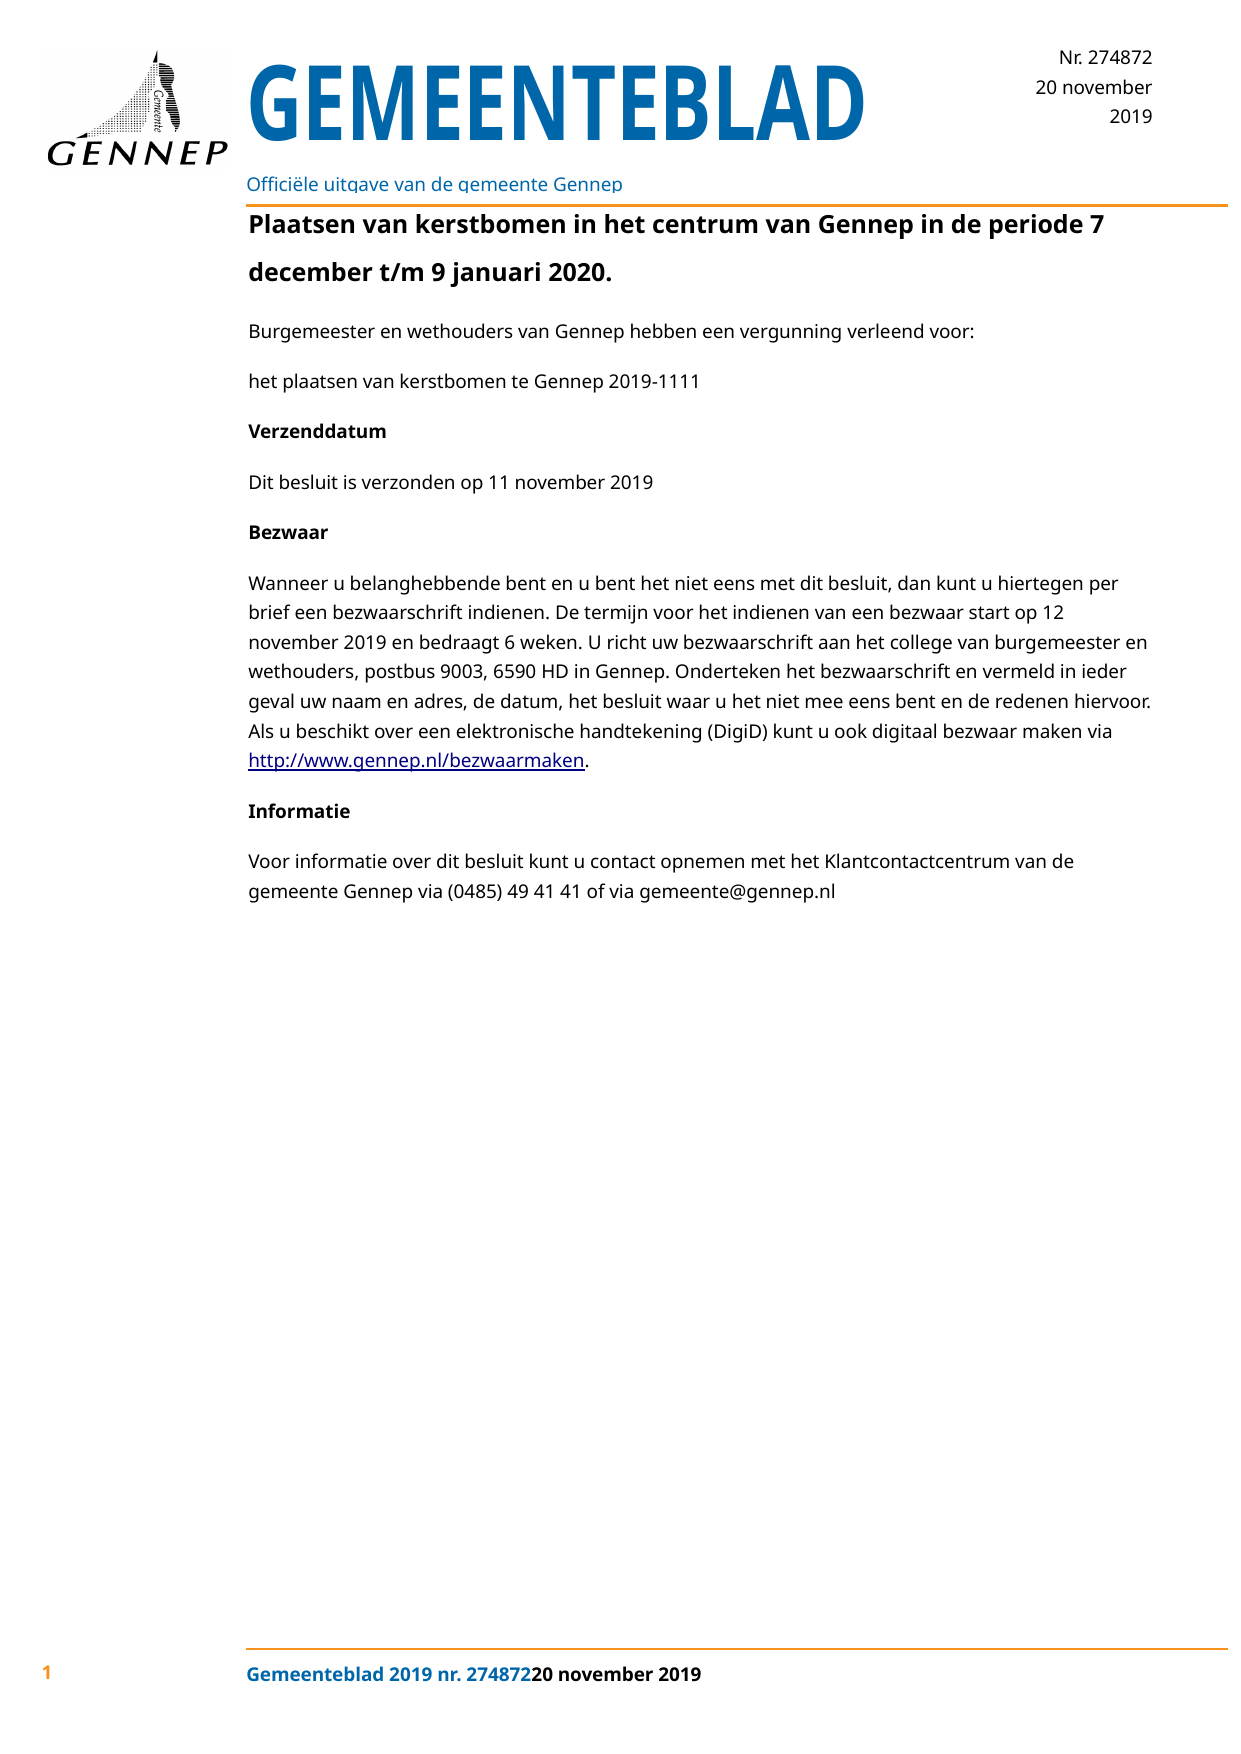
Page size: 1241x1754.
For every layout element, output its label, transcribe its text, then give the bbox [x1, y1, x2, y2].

text Verzenddatum [248, 419, 1152, 444]
text Burgemeester en wethouders van Gennep hebben een vergunning verleend voor: [248, 318, 1152, 344]
text Informatie [248, 798, 1152, 824]
text Plaatsen van kerstbomen in het centrum van Gennep in de periode 7 december t/m 9 januari 2020. [248, 207, 1152, 288]
text Bezwaar [248, 519, 1152, 545]
text Dit besluit is verzonden op 11 november 2019 [248, 469, 1152, 495]
picture [41, 47, 231, 172]
text Voor informatie over dit besluit kunt u contact opnemen met het Klantcontactcentrum van de gemeente Gennep via (0485) 49 41 41 of via gemeente@gennep.nl [248, 848, 1152, 904]
text het plaatsen van kerstbomen te Gennep 2019-1111 [248, 368, 1152, 394]
text Wanneer u belanghebbende bent en u bent het niet eens met dit besluit, dan kunt u hiertegen per brief een bezwaarschrift indienen. De termijn voor het indienen van een bezwaar start op 12 november 2019 en bedraagt 6 weken. U richt uw bezwaarschrift aan het college van burgemeester en wethouders, postbus 9003, 6590 HD in Gennep. Onderteken het bezwaarschrift en vermeld in ieder geval uw naam en adres, de datum, het besluit waar u het niet mee eens bent en de redenen hiervoor. Als u beschikt over een elektronische handtekening (DigiD) kunt u ook digitaal bezwaar maken via http://www.gennep.nl/bezwaarmaken. [248, 570, 1152, 773]
